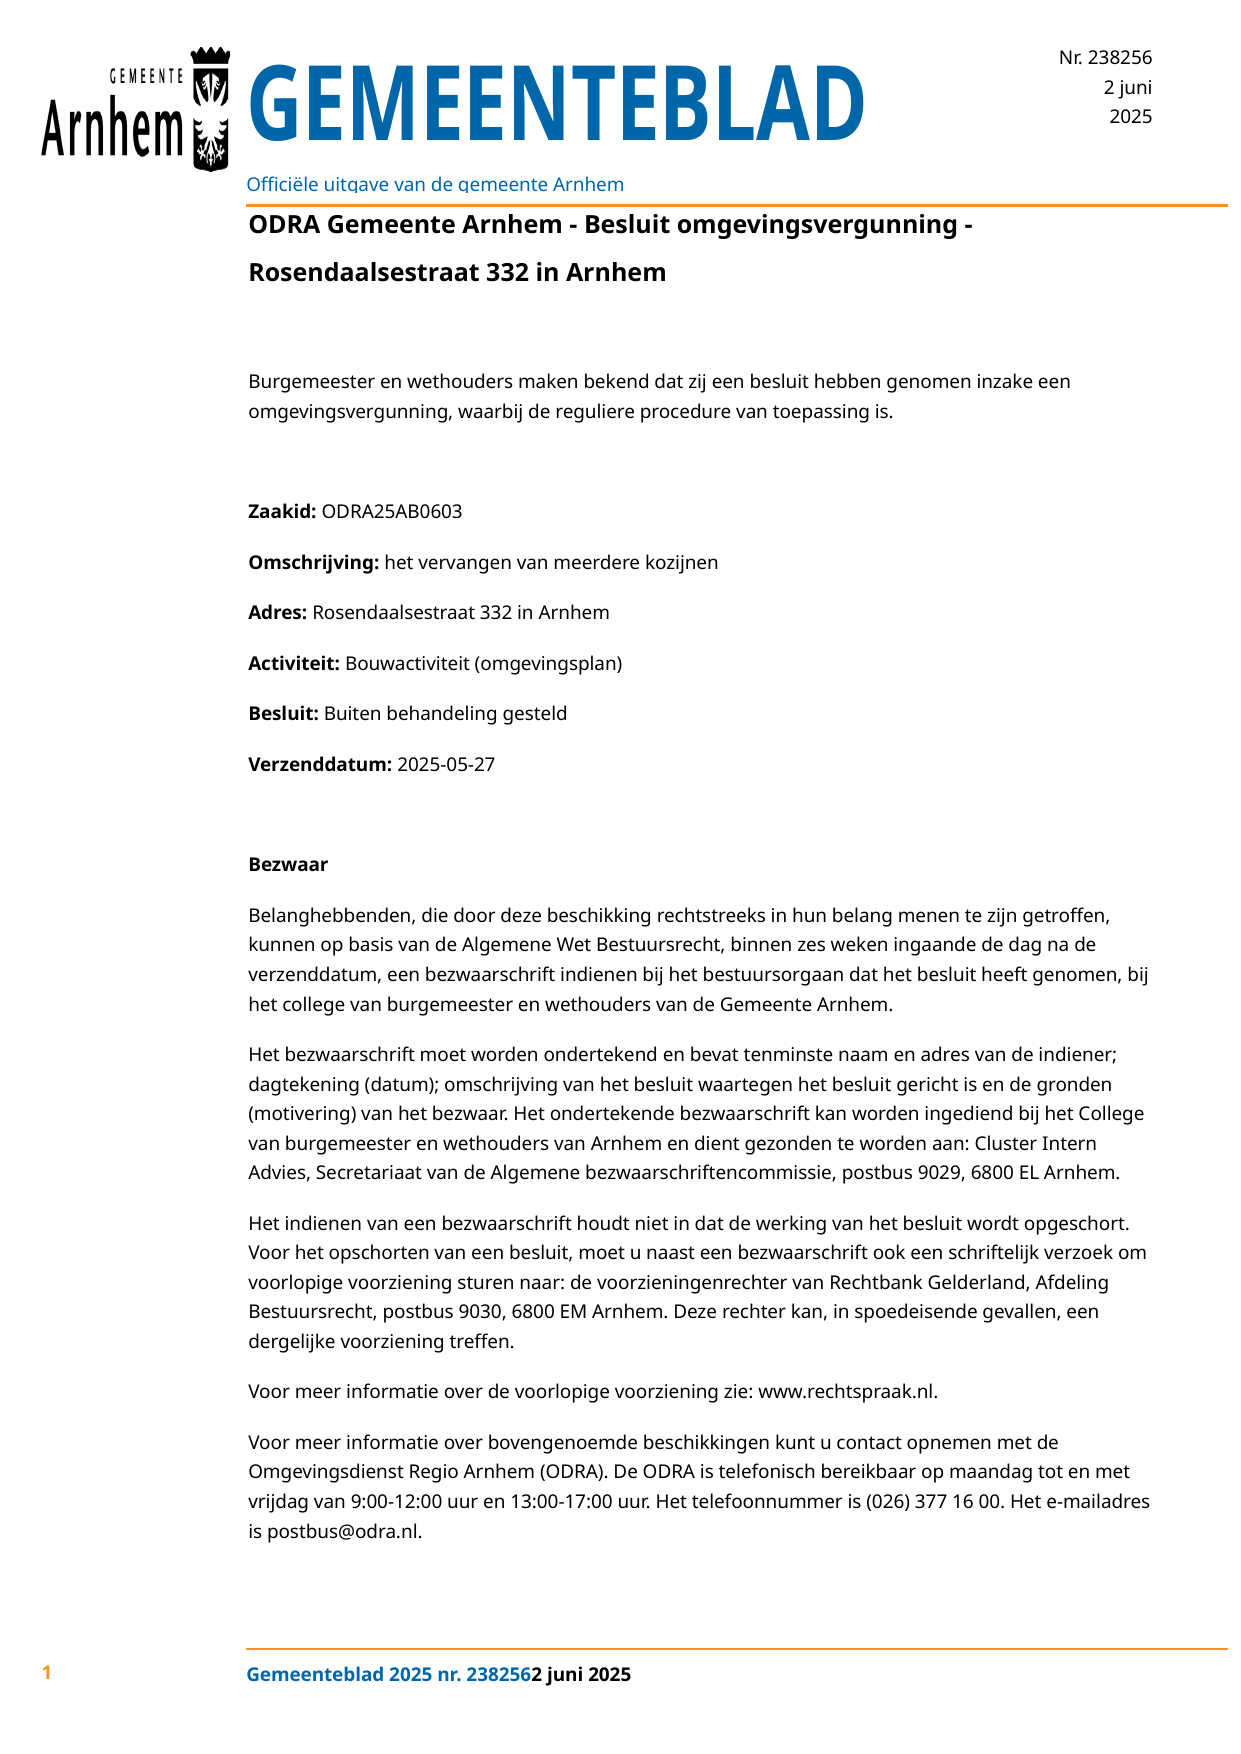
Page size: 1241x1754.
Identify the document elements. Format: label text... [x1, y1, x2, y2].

text Voor meer informatie over de voorlopige voorziening zie: www.rechtspraak.nl. [248, 1379, 1152, 1404]
text Bezwaar [248, 852, 1152, 877]
text Adres: Rosendaalsestraat 332 in Arnhem [248, 599, 1152, 625]
text Belanghebbenden, die door deze beschikking rechtstreeks in hun belang menen te zijn getroffen, kunnen op basis van de Algemene Wet Bestuursrecht, binnen zes weken ingaande de dag na de verzenddatum, een bezwaarschrift indienen bij het bestuursorgaan dat het besluit heeft genomen, bij het college van burgemeester en wethouders van de Gemeente Arnhem. [248, 902, 1152, 1017]
text Omschrijving: het vervangen van meerdere kozijnen [248, 549, 1152, 575]
text Verzenddatum: 2025-05-27 [248, 751, 1152, 777]
text Burgemeester en wethouders maken bekend dat zij een besluit hebben genomen inzake een omgevingsvergunning, waarbij de reguliere procedure van toepassing is. [248, 368, 1152, 424]
text Activiteit: Bouwactiviteit (omgevingsplan) [248, 650, 1152, 676]
text ODRA Gemeente Arnhem - Besluit omgevingsvergunning - Rosendaalsestraat 332 in Arnhem [248, 207, 1152, 288]
text Zaakid: ODRA25AB0603 [248, 499, 1152, 524]
picture [41, 47, 231, 172]
text Het bezwaarschrift moet worden ondertekend en bevat tenminste naam en adres van de indiener; dagtekening (datum); omschrijving van het besluit waartegen het besluit gericht is en de gronden (motivering) van het bezwaar. Het ondertekende bezwaarschrift kan worden ingediend bij het College van burgemeester en wethouders van Arnhem en dient gezonden te worden aan: Cluster Intern Advies, Secretariaat van de Algemene bezwaarschriftencommissie, postbus 9029, 6800 EL Arnhem. [248, 1041, 1152, 1185]
text Het indienen van een bezwaarschrift houdt niet in dat de werking van het besluit wordt opgeschort. Voor het opschorten van een besluit, moet u naast een bezwaarschrift ook een schriftelijk verzoek om voorlopige voorziening sturen naar: de voorzieningenrechter van Rechtbank Gelderland, Afdeling Bestuursrecht, postbus 9030, 6800 EM Arnhem. Deze rechter kan, in spoedeisende gevallen, een dergelijke voorziening treffen. [248, 1210, 1152, 1354]
text Voor meer informatie over bovengenoemde beschikkingen kunt u contact opnemen met de Omgevingsdienst Regio Arnhem (ODRA). De ODRA is telefonisch bereikbaar op maandag tot en met vrijdag van 9:00-12:00 uur en 13:00-17:00 uur. Het telefoonnummer is (026) 377 16 00. Het e-mailadres is postbus@odra.nl. [248, 1429, 1152, 1544]
text Besluit: Buiten behandeling gesteld [248, 700, 1152, 726]
